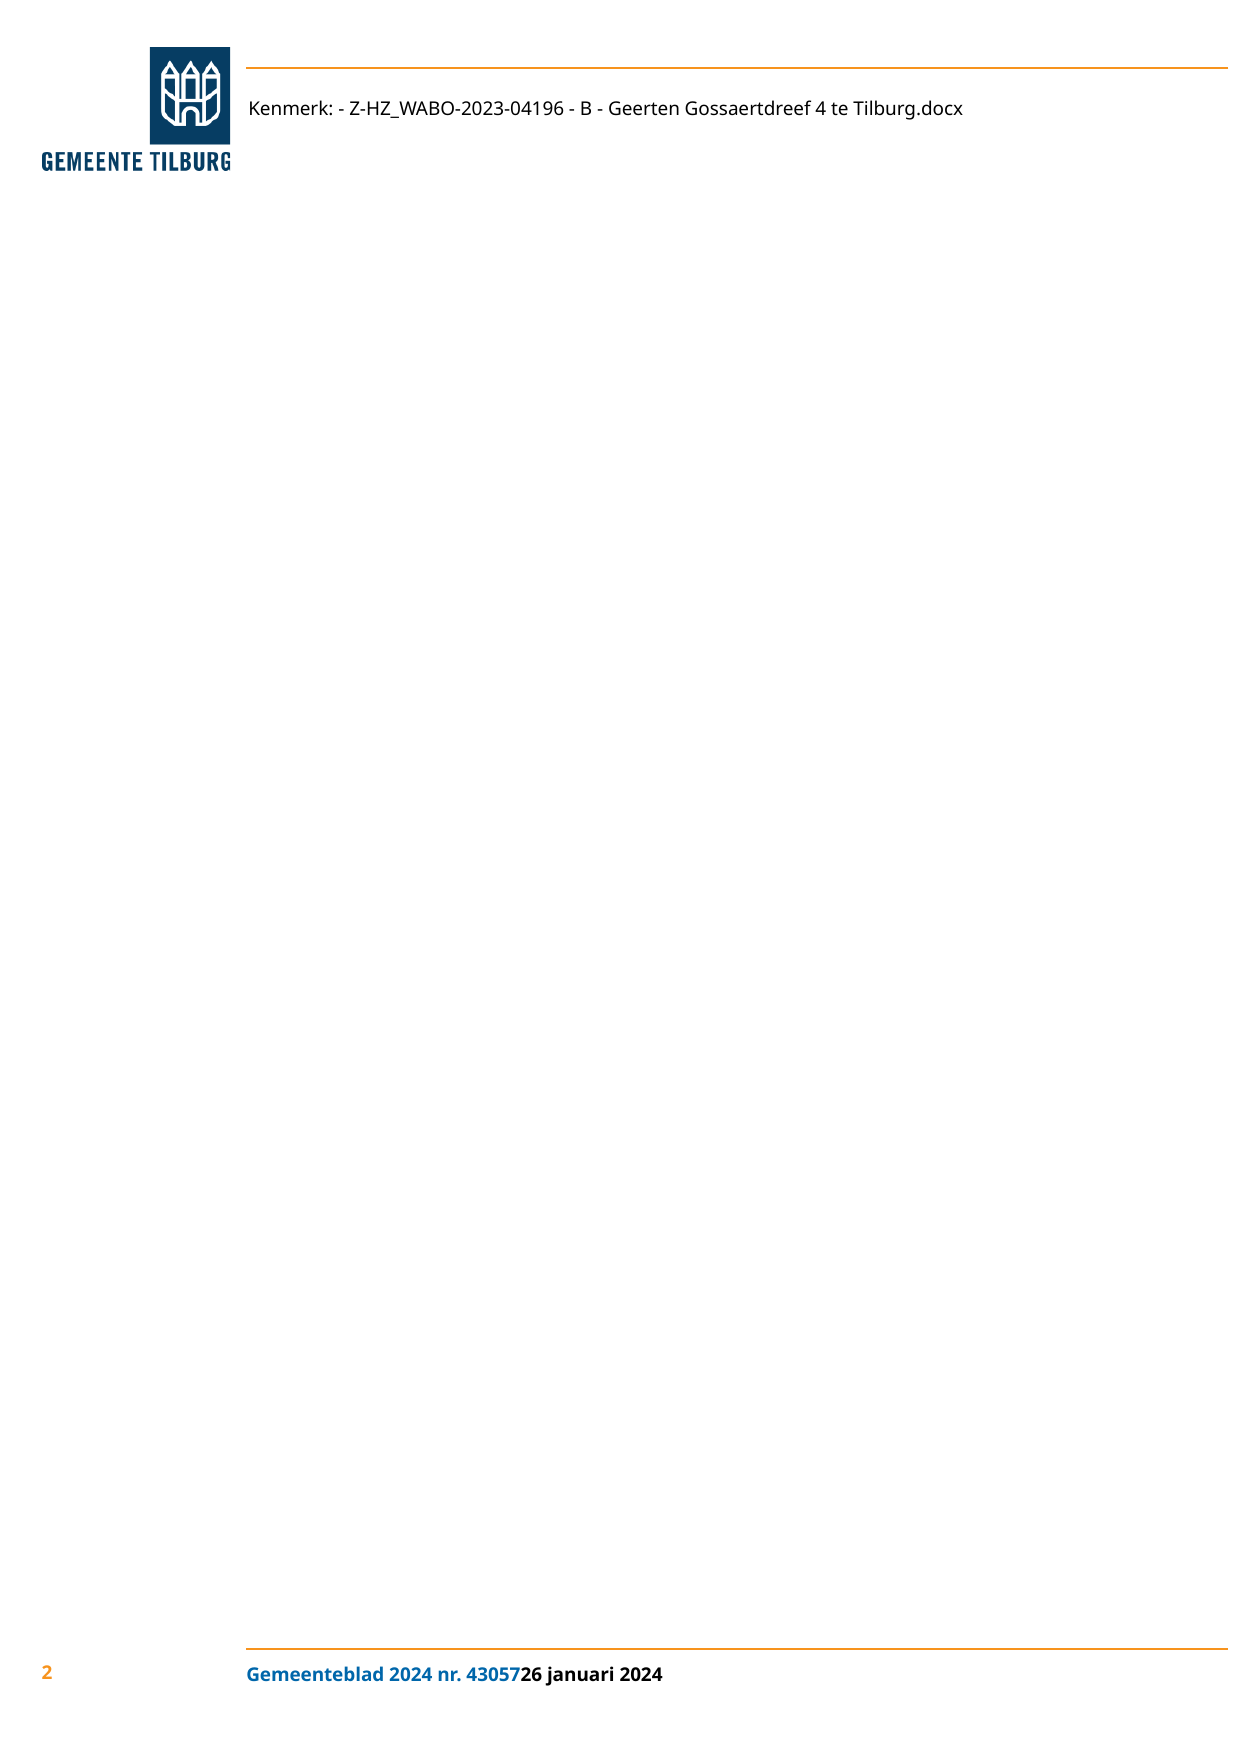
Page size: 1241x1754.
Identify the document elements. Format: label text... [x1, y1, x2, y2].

text Kenmerk: - Z-HZ_WABO-2023-04196 - B - Geerten Gossaertdreef 4 te Tilburg.docx [248, 95, 1152, 121]
picture [41, 47, 231, 172]
